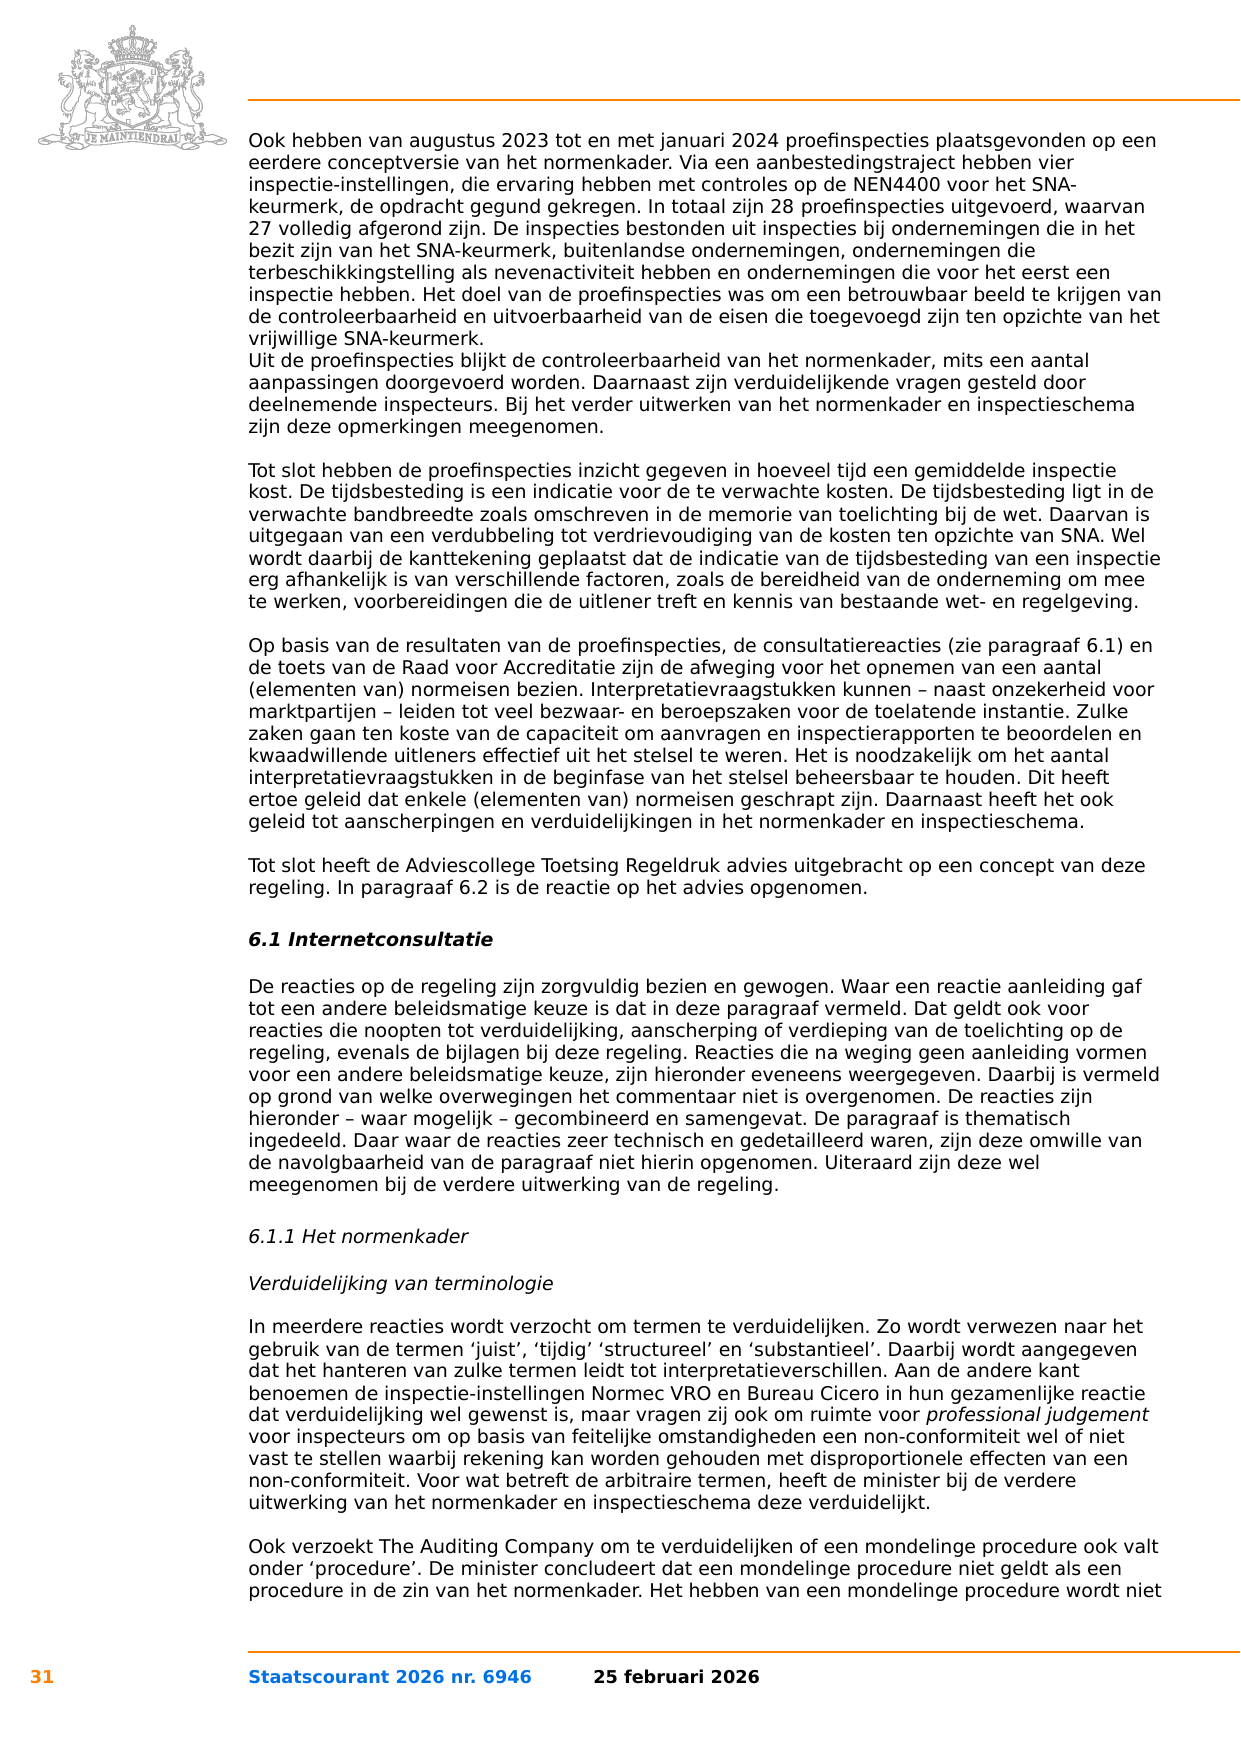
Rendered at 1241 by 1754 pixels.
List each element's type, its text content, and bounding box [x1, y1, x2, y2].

text De reacties op de regeling zijn zorgvuldig bezien en gewogen. Waar een reactie aanleiding gaf tot een andere beleidsmatige keuze is dat in deze paragraaf vermeld. Dat geldt ook voor reacties die noopten tot verduidelijking, aanscherping of verdieping van de toelichting op de regeling, evenals de bijlagen bij deze regeling. Reacties die na weging geen aanleiding vormen voor een andere beleidsmatige keuze, zijn hieronder eveneens weergegeven. Daarbij is vermeld op grond van welke overwegingen het commentaar niet is overgenomen. De reacties zijn hieronder – waar mogelijk – gecombineerd en samengevat. De paragraaf is thematisch ingedeeld. Daar waar de reacties zeer technisch en gedetailleerd waren, zijn deze omwille van de navolgbaarheid van de paragraaf niet hierin opgenomen. Uiteraard zijn deze wel meegenomen bij de verdere uitwerking van de regeling. [248, 976, 1163, 1196]
picture [38, 25, 227, 150]
text Tot slot hebben de proefinspecties inzicht gegeven in hoeveel tijd een gemiddelde inspectie kost. De tijdsbesteding is een indicatie voor de te verwachte kosten. De tijdsbesteding ligt in de verwachte bandbreedte zoals omschreven in de memorie van toelichting bij de wet. Daarvan is uitgegaan van een verdubbeling tot verdrievoudiging van de kosten ten opzichte van SNA. Wel wordt daarbij de kanttekening geplaatst dat de indicatie van de tijdsbesteding van een inspectie erg afhankelijk is van verschillende factoren, zoals de bereidheid van de onderneming om mee te werken, voorbereidingen die de uitlener treft en kennis van bestaande wet- en regelgeving. [248, 459, 1163, 613]
text In meerdere reacties wordt verzocht om termen te verduidelijken. Zo wordt verwezen naar het gebruik van de termen ‘juist’, ‘tijdig’ ‘structureel’ en ‘substantieel’. Daarbij wordt aangegeven dat het hanteren van zulke termen leidt tot interpretatieverschillen. Aan de andere kant benoemen de inspectie-instellingen Normec VRO en Bureau Cicero in hun gezamenlijke reactie dat verduidelijking wel gewenst is, maar vragen zij ook om ruimte voor professional judgement voor inspecteurs om op basis van feitelijke omstandigheden een non-conformiteit wel of niet vast te stellen waarbij rekening kan worden gehouden met disproportionele effecten van een non-conformiteit. Voor wat betreft de arbitraire termen, heeft de minister bij de verdere uitwerking van het normenkader en inspectieschema deze verduidelijkt. [248, 1316, 1163, 1514]
text Tot slot heeft de Adviescollege Toetsing Regeldruk advies uitgebracht op een concept van deze regeling. In paragraaf 6.2 is de reactie op het advies opgenomen. [248, 855, 1163, 899]
subtitle 6.1 Internetconsultatie [248, 929, 1163, 951]
text Op basis van de resultaten van de proefinspecties, de consultatiereacties (zie paragraaf 6.1) en de toets van de Raad voor Accreditatie zijn de afweging voor het opnemen van een aantal (elementen van) normeisen bezien. Interpretatievraagstukken kunnen – naast onzekerheid voor marktpartijen – leiden tot veel bezwaar- en beroepszaken voor de toelatende instantie. Zulke zaken gaan ten koste van de capaciteit om aanvragen en inspectierapporten te beoordelen en kwaadwillende uitleners effectief uit het stelsel te weren. Het is noodzakelijk om het aantal interpretatievraagstukken in de beginfase van het stelsel beheersbaar te houden. Dit heeft ertoe geleid dat enkele (elementen van) normeisen geschrapt zijn. Daarnaast heeft het ook geleid tot aanscherpingen en verduidelijkingen in het normenkader en inspectieschema. [248, 635, 1163, 833]
text Uit de proefinspecties blijkt de controleerbaarheid van het normenkader, mits een aantal aanpassingen doorgevoerd worden. Daarnaast zijn verduidelijkende vragen gesteld door deelnemende inspecteurs. Bij het verder uitwerken van het normenkader en inspectieschema zijn deze opmerkingen meegenomen. [248, 350, 1163, 438]
subtitle 6.1.1 Het normenkader [248, 1226, 1163, 1248]
subtitle Verduidelijking van terminologie [248, 1273, 1163, 1294]
text Ook hebben van augustus 2023 tot en met januari 2024 proefinspecties plaatsgevonden op een eerdere conceptversie van het normenkader. Via een aanbestedingstraject hebben vier inspectie-instellingen, die ervaring hebben met controles op de NEN4400 voor het SNA-keurmerk, de opdracht gegund gekregen. In totaal zijn 28 proefinspecties uitgevoerd, waarvan 27 volledig afgerond zijn. De inspecties bestonden uit inspecties bij ondernemingen die in het bezit zijn van het SNA-keurmerk, buitenlandse ondernemingen, ondernemingen die terbeschikkingstelling als nevenactiviteit hebben en ondernemingen die voor het eerst een inspectie hebben. Het doel van de proefinspecties was om een betrouwbaar beeld te krijgen van de controleerbaarheid en uitvoerbaarheid van de eisen die toegevoegd zijn ten opzichte van het vrijwillige SNA-keurmerk. [248, 130, 1163, 350]
text Ook verzoekt The Auditing Company om te verduidelijken of een mondelinge procedure ook valt onder ‘procedure’. De minister concludeert dat een mondelinge procedure niet geldt als een procedure in de zin van het normenkader. Het hebben van een mondelinge procedure wordt niet [248, 1536, 1163, 1602]
